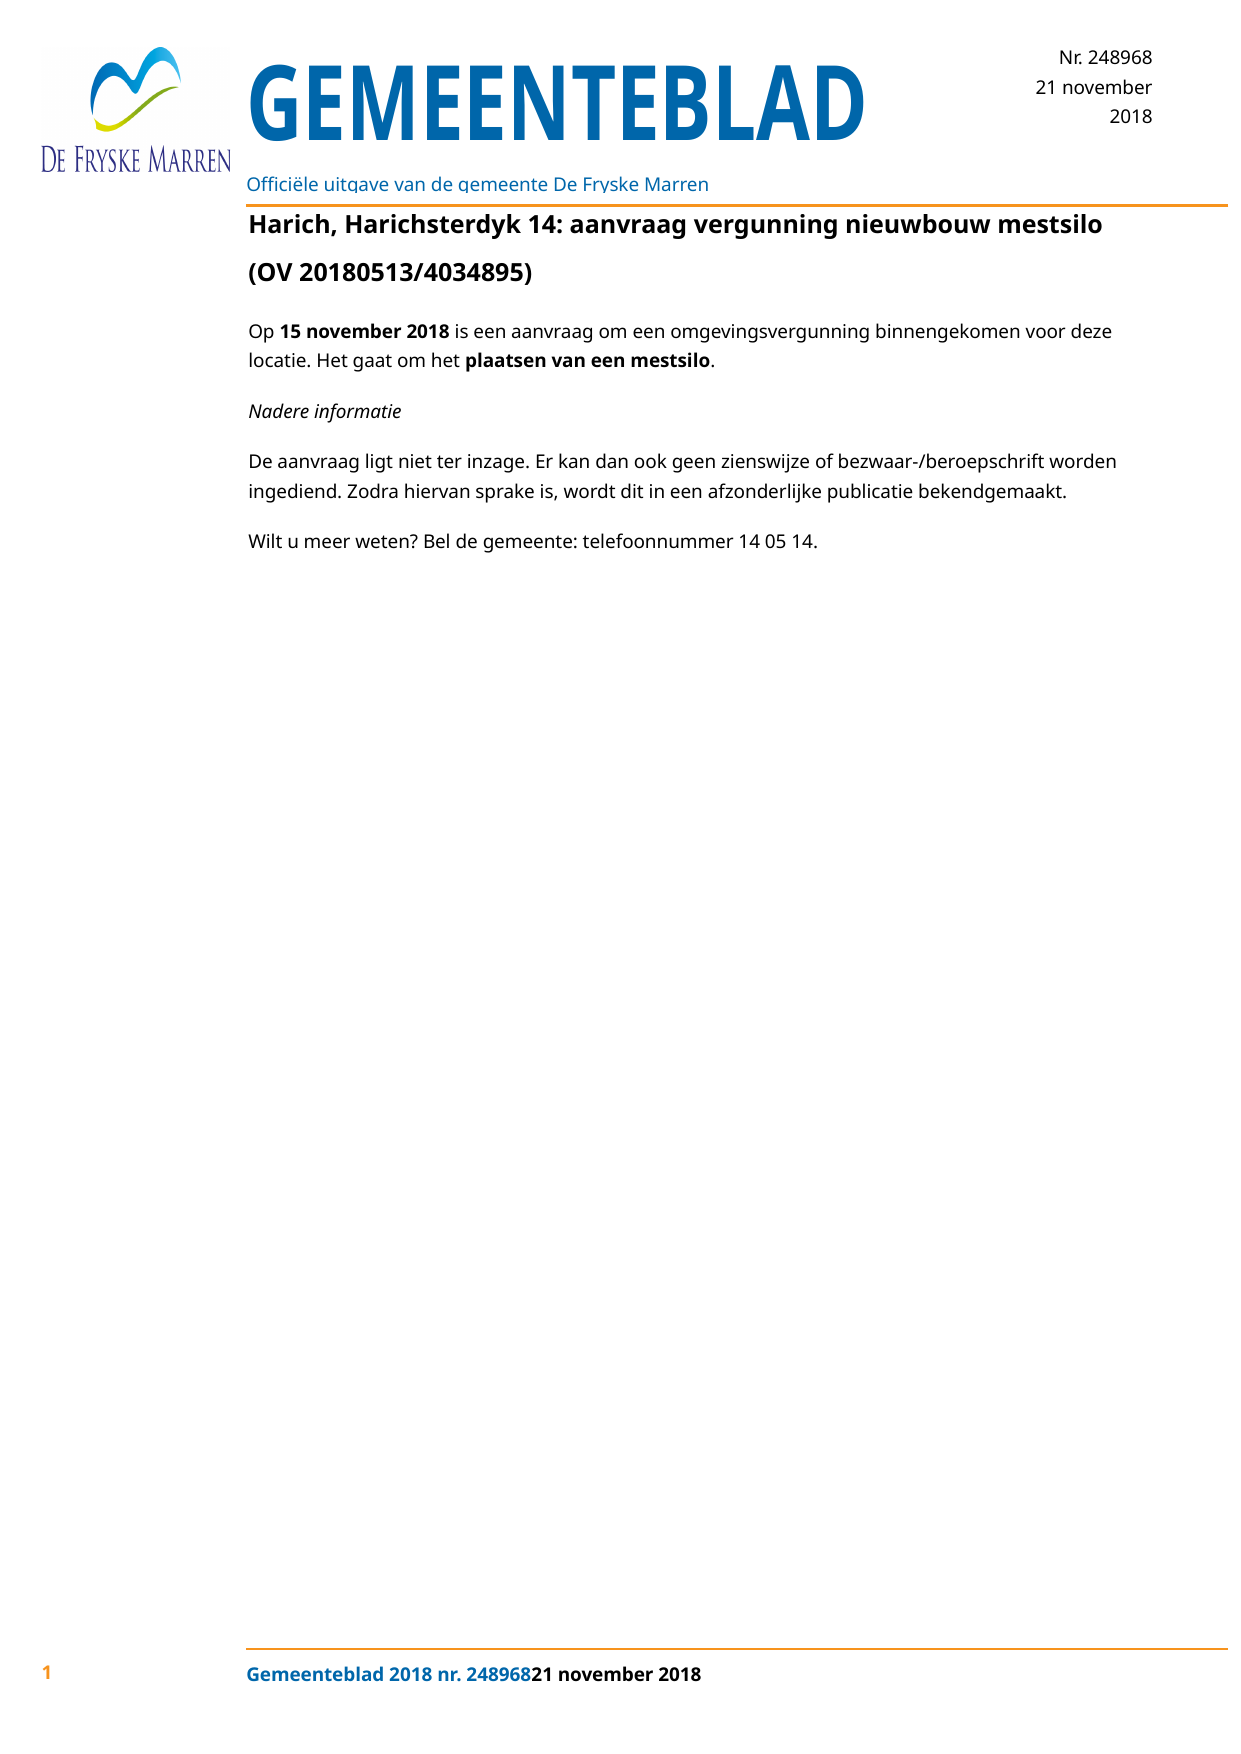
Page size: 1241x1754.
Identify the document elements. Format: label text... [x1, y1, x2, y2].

text Harich, Harichsterdyk 14: aanvraag vergunning nieuwbouw mestsilo (OV 20180513/4034895) [248, 207, 1152, 288]
text De aanvraag ligt niet ter inzage. Er kan dan ook geen zienswijze of bezwaar-/beroepschrift worden ingediend. Zodra hiervan sprake is, wordt dit in een afzonderlijke publicatie bekendgemaakt. [248, 448, 1152, 504]
text Nadere informatie [248, 398, 1152, 424]
picture [41, 47, 231, 172]
text Wilt u meer weten? Bel de gemeente: telefoonnummer 14 05 14. [248, 528, 1152, 554]
text Op 15 november 2018 is een aanvraag om een omgevingsvergunning binnengekomen voor deze locatie. Het gaat om het plaatsen van een mestsilo. [248, 318, 1152, 373]
